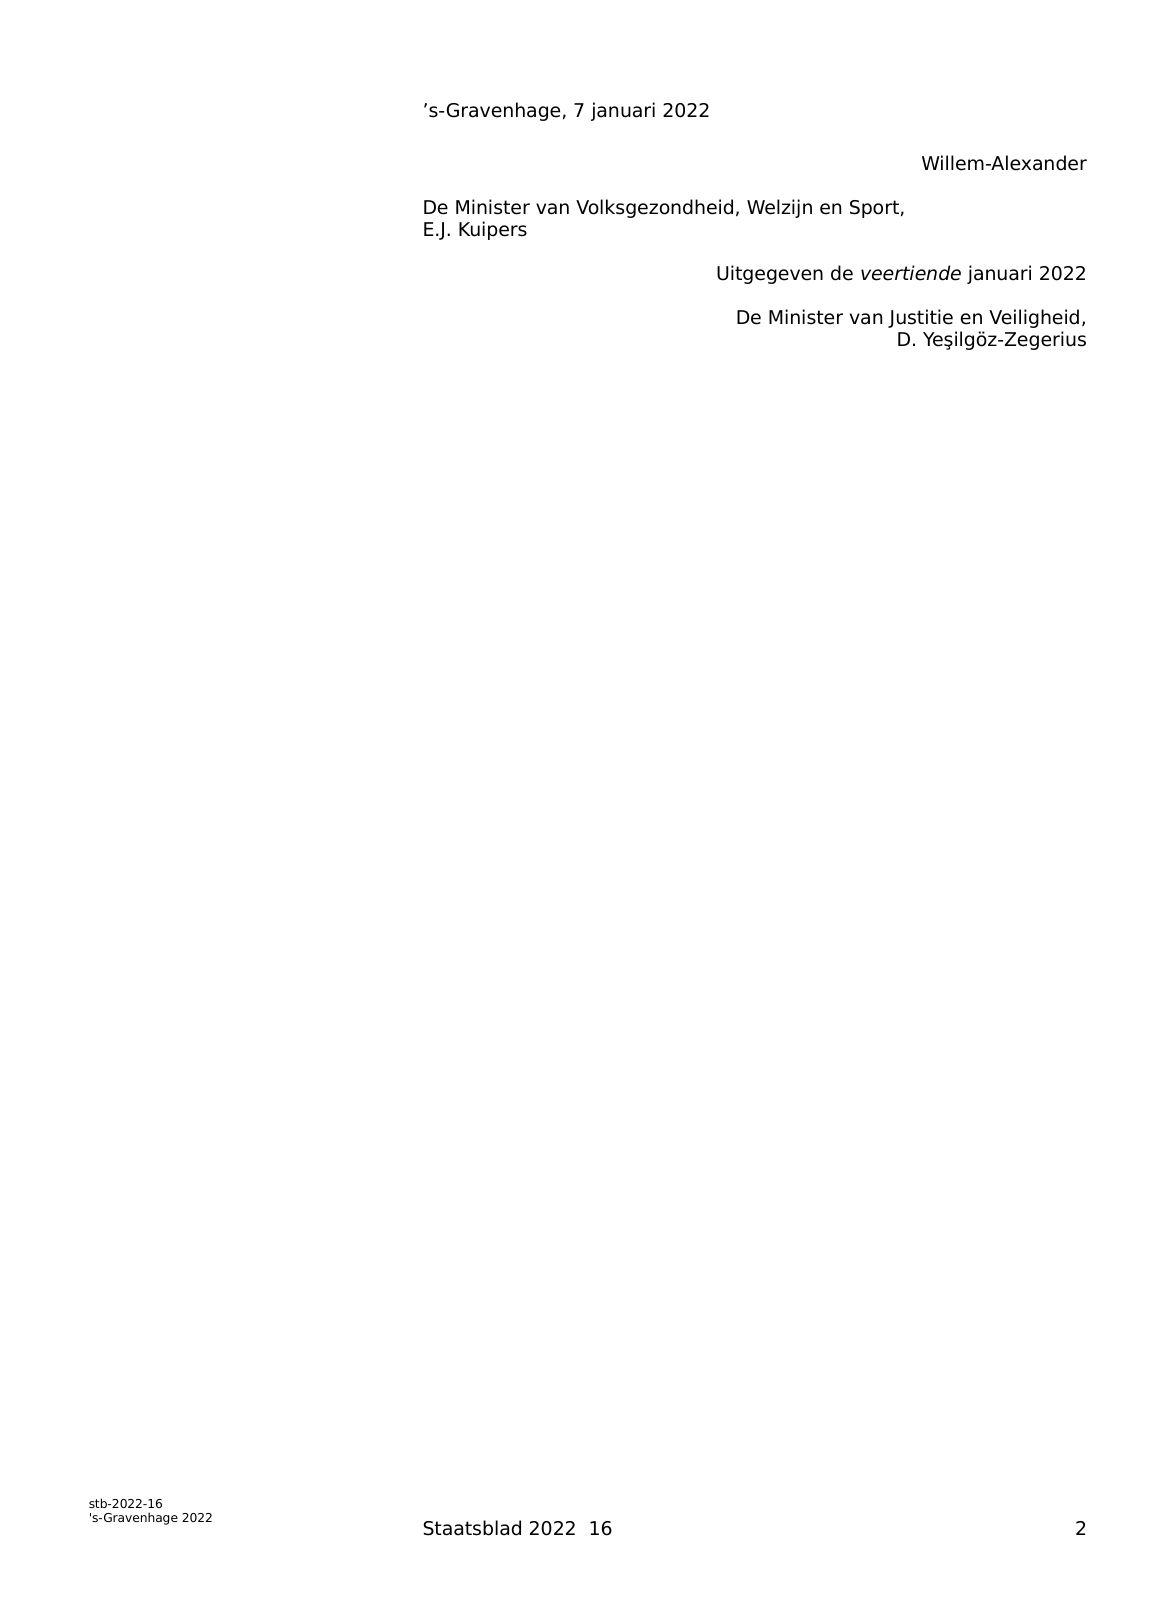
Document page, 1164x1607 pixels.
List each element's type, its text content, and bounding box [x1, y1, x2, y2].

text stb-2022-16 [88, 1497, 323, 1511]
text De Minister van Justitie en Veiligheid, D. Yeşilgöz-Zegerius [422, 307, 1087, 351]
text Willem-Alexander [422, 152, 1087, 174]
text ’s-Gravenhage, 7 januari 2022 [422, 100, 1087, 122]
text Uitgegeven de veertiende januari 2022 [422, 263, 1087, 285]
text De Minister van Volksgezondheid, Welzijn en Sport, E.J. Kuipers [422, 197, 1087, 241]
text 's-Gravenhage 2022 [88, 1511, 323, 1525]
